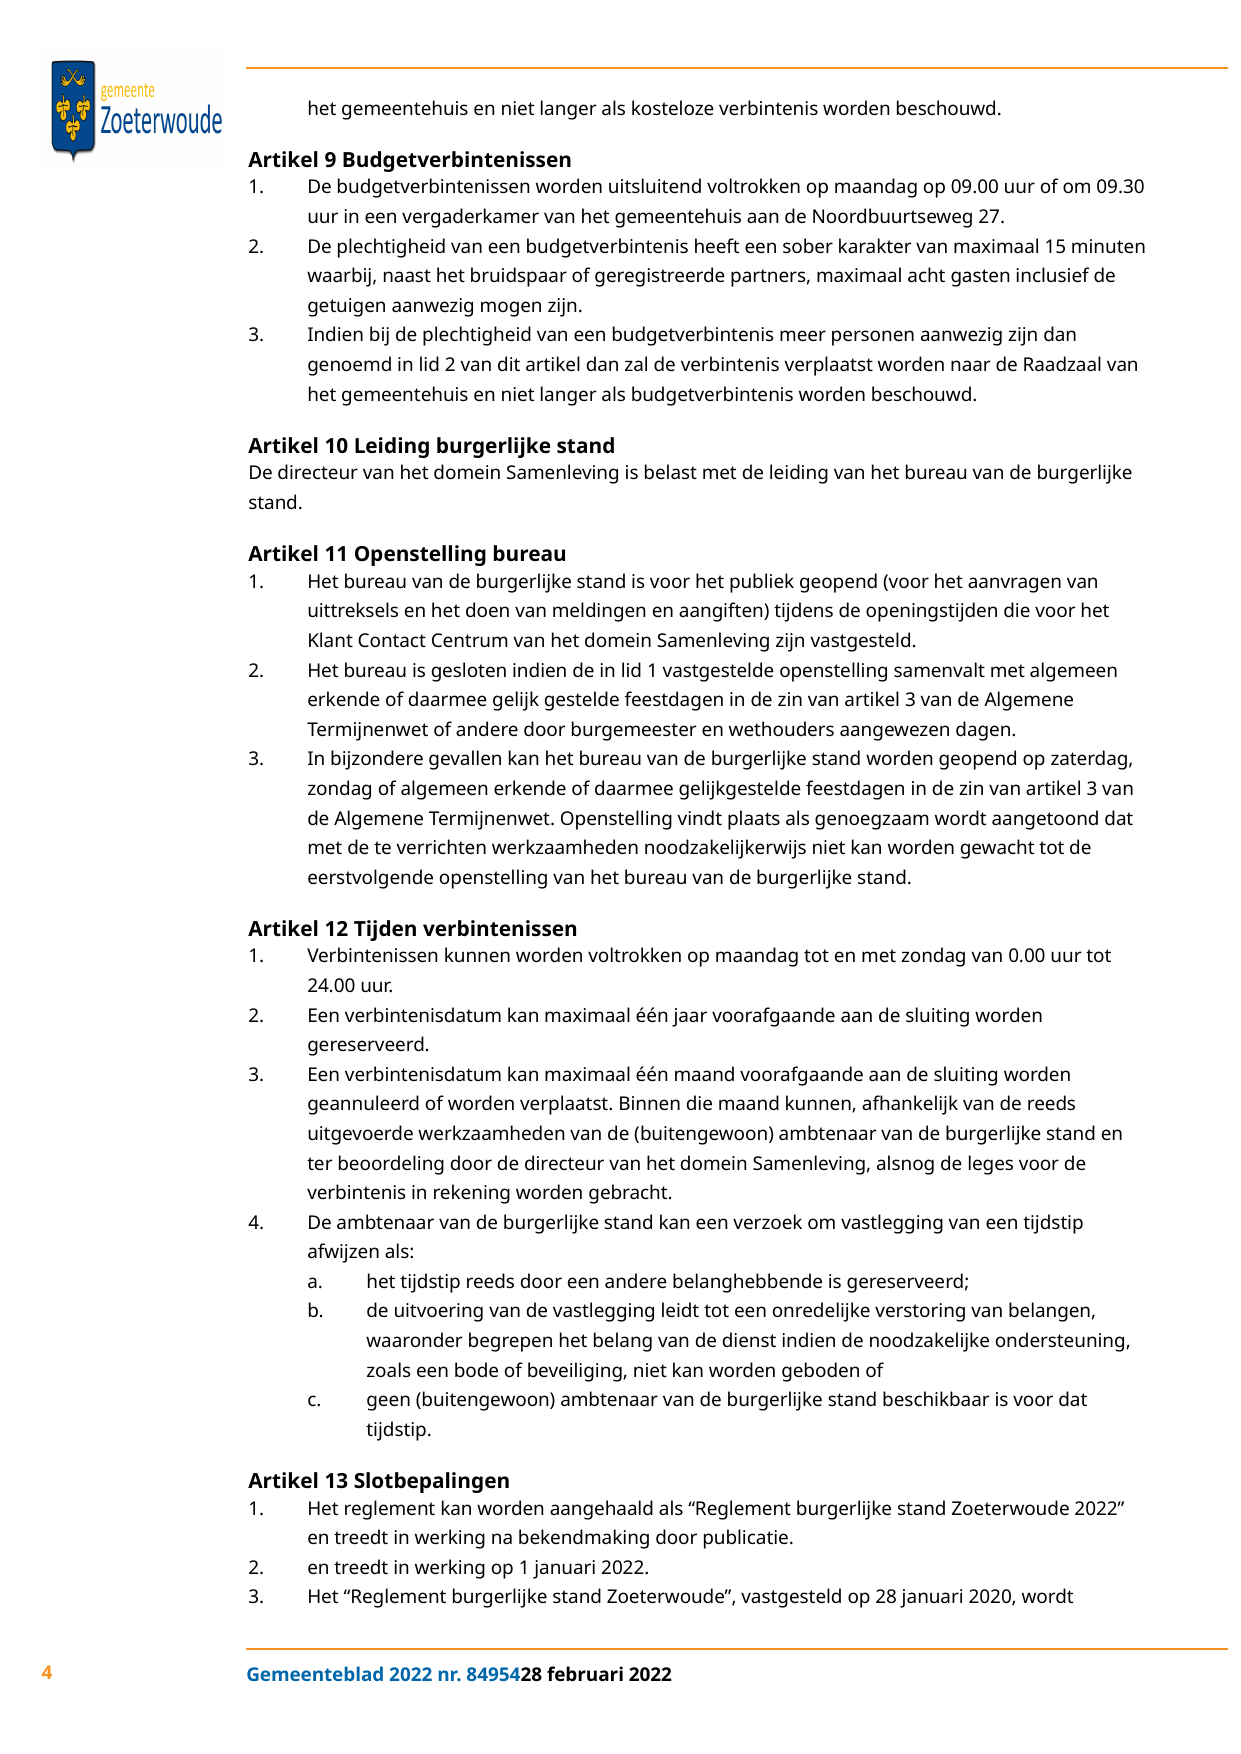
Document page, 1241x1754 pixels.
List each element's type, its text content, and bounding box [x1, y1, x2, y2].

list Het “Reglement burgerlijke stand Zoeterwoude”, vastgesteld op 28 januari 2020, wordt [248, 1584, 1152, 1609]
list De budgetverbintenissen worden uitsluitend voltrokken op maandag op 09.00 uur of om 09.30 uur in een vergaderkamer van het gemeentehuis aan de Noordbuurtseweg 27. [248, 174, 1152, 229]
list Het bureau van de burgerlijke stand is voor het publiek geopend (voor het aanvragen van uittreksels en het doen van meldingen en aangiften) tijdens de openingstijden die voor het Klant Contact Centrum van het domein Samenleving zijn vastgesteld. [248, 568, 1152, 653]
text Artikel 10 Leiding burgerlijke stand [248, 431, 1152, 459]
picture [41, 47, 231, 172]
list Verbintenissen kunnen worden voltrokken op maandag tot en met zondag van 0.00 uur tot 24.00 uur. [248, 943, 1152, 998]
list het tijdstip reeds door een andere belanghebbende is gereserveerd; [307, 1268, 1152, 1294]
list Indien bij de plechtigheid van een budgetverbintenis meer personen aanwezig zijn dan genoemd in lid 2 van dit artikel dan zal de verbintenis verplaatst worden naar de Raadzaal van het gemeentehuis en niet langer als budgetverbintenis worden beschouwd. [248, 322, 1152, 406]
list Een verbintenisdatum kan maximaal één maand voorafgaande aan de sluiting worden geannuleerd of worden verplaatst. Binnen die maand kunnen, afhankelijk van de reeds uitgevoerde werkzaamheden van de (buitengewoon) ambtenaar van de burgerlijke stand en ter beoordeling door de directeur van het domein Samenleving, alsnog de leges voor de verbintenis in rekening worden gebracht. [248, 1061, 1152, 1205]
list de uitvoering van de vastlegging leidt tot een onredelijke verstoring van belangen, waaronder begrepen het belang van de dienst indien de noodzakelijke ondersteuning, zoals een bode of beveiliging, niet kan worden geboden of [307, 1298, 1152, 1383]
list De ambtenaar van de burgerlijke stand kan een verzoek om vastlegging van een tijdstip afwijzen als: [248, 1209, 1152, 1264]
text Artikel 11 Openstelling bureau [248, 539, 1152, 568]
list en treedt in werking op 1 januari 2022. [248, 1554, 1152, 1580]
list Het bureau is gesloten indien de in lid 1 vastgestelde openstelling samenvalt met algemeen erkende of daarmee gelijk gestelde feestdagen in de zin van artikel 3 van de Algemene Termijnenwet of andere door burgemeester en wethouders aangewezen dagen. [248, 657, 1152, 742]
list In bijzondere gevallen kan het bureau van de burgerlijke stand worden geopend op zaterdag, zondag of algemeen erkende of daarmee gelijkgestelde feestdagen in de zin van artikel 3 van de Algemene Termijnenwet. Openstelling vindt plaats als genoegzaam wordt aangetoond dat met de te verrichten werkzaamheden noodzakelijkerwijs niet kan worden gewacht tot de eerstvolgende openstelling van het bureau van de burgerlijke stand. [248, 746, 1152, 889]
list geen (buitengewoon) ambtenaar van de burgerlijke stand beschikbaar is voor dat tijdstip. [307, 1386, 1152, 1442]
text De directeur van het domein Samenleving is belast met de leiding van het bureau van de burgerlijke stand. [248, 459, 1152, 515]
list De plechtigheid van een budgetverbintenis heeft een sober karakter van maximaal 15 minuten waarbij, naast het bruidspaar of geregistreerde partners, maximaal acht gasten inclusief de getuigen aanwezig mogen zijn. [248, 233, 1152, 318]
text Artikel 13 Slotbepalingen [248, 1466, 1152, 1495]
list Het reglement kan worden aangehaald als “Reglement burgerlijke stand Zoeterwoude 2022” en treedt in werking na bekendmaking door publicatie. [248, 1495, 1152, 1550]
list Een verbintenisdatum kan maximaal één jaar voorafgaande aan de sluiting worden gereserveerd. [248, 1002, 1152, 1057]
text Artikel 12 Tijden verbintenissen [248, 914, 1152, 943]
list het gemeentehuis en niet langer als kosteloze verbintenis worden beschouwd. [248, 95, 1152, 121]
text Artikel 9 Budgetverbintenissen [248, 145, 1152, 174]
